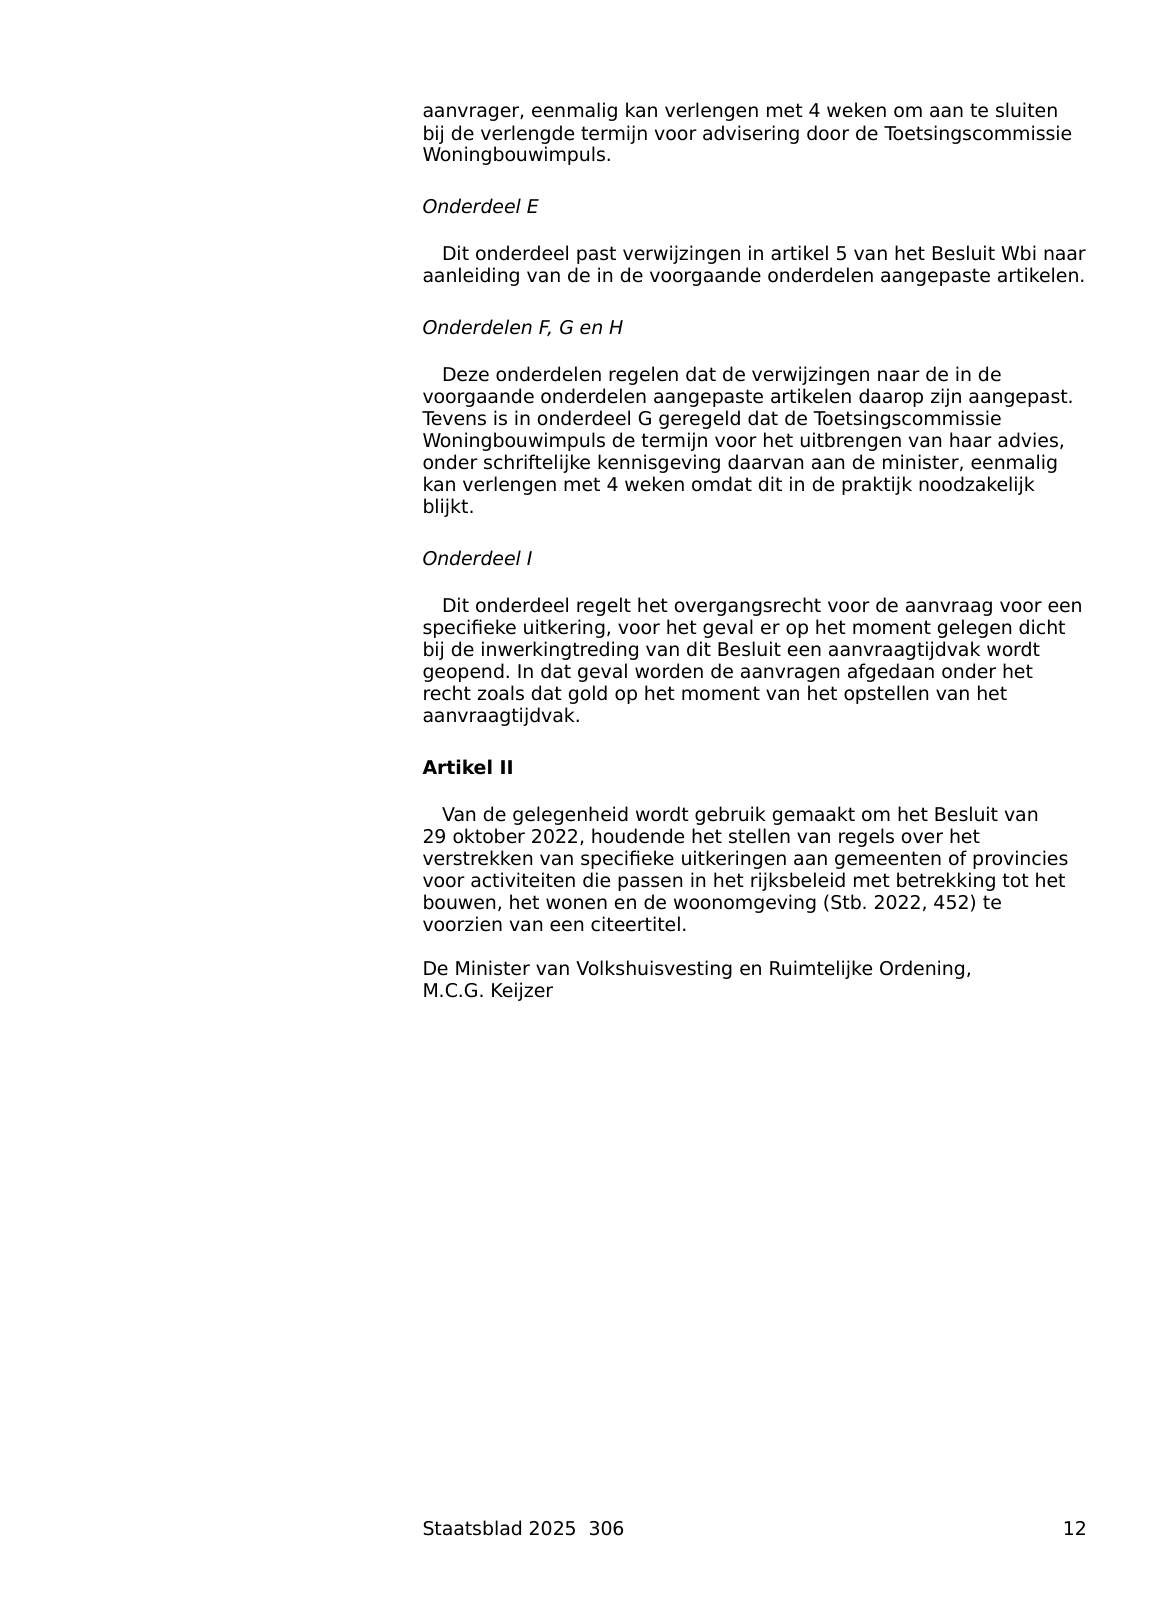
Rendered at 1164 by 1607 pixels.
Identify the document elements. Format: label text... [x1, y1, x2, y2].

text Dit onderdeel regelt het overgangsrecht voor de aanvraag voor een specifieke uitkering, voor het geval er op het moment gelegen dicht bij de inwerkingtreding van dit Besluit een aanvraagtijdvak wordt geopend. In dat geval worden de aanvragen afgedaan onder het recht zoals dat gold op het moment van het opstellen van het aanvraagtijdvak. [422, 595, 1087, 727]
text Dit onderdeel past verwijzingen in artikel 5 van het Besluit Wbi naar aanleiding van de in de voorgaande onderdelen aangepaste artikelen. [422, 243, 1087, 287]
text De Minister van Volkshuisvesting en Ruimtelijke Ordening, M.C.G. Keijzer [422, 958, 1087, 1002]
text Van de gelegenheid wordt gebruik gemaakt om het Besluit van 29 oktober 2022, houdende het stellen van regels over het verstrekken van specifieke uitkeringen aan gemeenten of provincies voor activiteiten die passen in het rijksbeleid met betrekking tot het bouwen, het wonen en de woonomgeving (Stb. 2022, 452) te voorzien van een citeertitel. [422, 804, 1087, 936]
text Deze onderdelen regelen dat de verwijzingen naar de in de voorgaande onderdelen aangepaste artikelen daarop zijn aangepast. Tevens is in onderdeel G geregeld dat de Toetsingscommissie Woningbouwimpuls de termijn voor het uitbrengen van haar advies, onder schriftelijke kennisgeving daarvan aan de minister, eenmalig kan verlengen met 4 weken omdat dit in de praktijk noodzakelijk blijkt. [422, 364, 1087, 518]
subtitle Artikel II [422, 757, 1087, 779]
subtitle Onderdeel I [422, 548, 1087, 570]
text aanvrager, eenmalig kan verlengen met 4 weken om aan te sluiten bij de verlengde termijn voor advisering door de Toetsingscommissie Woningbouwimpuls. [422, 100, 1087, 166]
subtitle Onderdeel E [422, 196, 1087, 218]
subtitle Onderdelen F, G en H [422, 317, 1087, 339]
